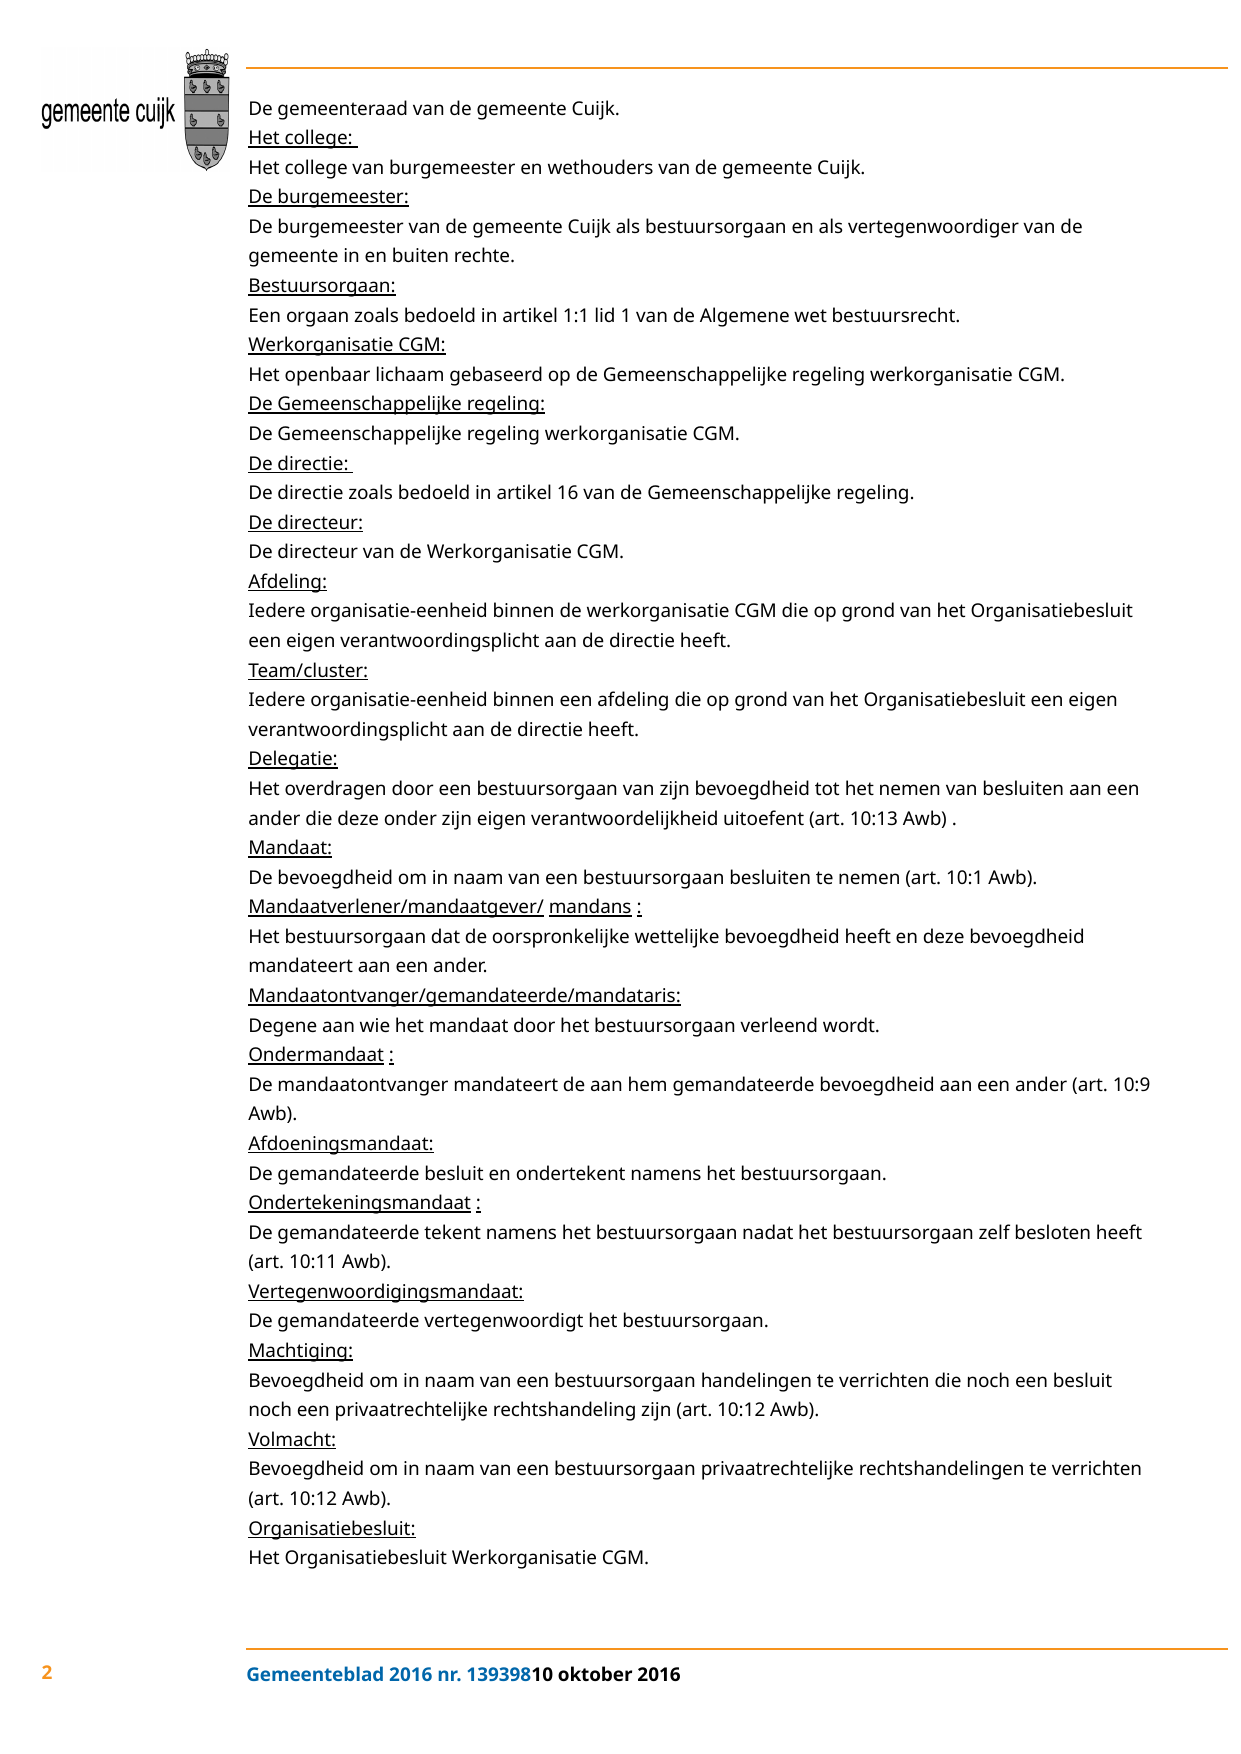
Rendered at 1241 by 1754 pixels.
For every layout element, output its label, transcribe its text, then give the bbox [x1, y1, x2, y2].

text Afdeling: [248, 568, 1152, 594]
text De gemeenteraad van de gemeente Cuijk. [248, 95, 1152, 121]
text Ondermandaat : [248, 1041, 1152, 1067]
text Team/cluster: [248, 657, 1152, 683]
text De burgemeester: [248, 183, 1152, 209]
text Delegatie: [248, 746, 1152, 771]
text Machtiging: [248, 1337, 1152, 1363]
text Iedere organisatie-eenheid binnen de werkorganisatie CGM die op grond van het Organisatiebesluit een eigen verantwoordingsplicht aan de directie heeft. [248, 598, 1152, 653]
text Afdoeningsmandaat: [248, 1130, 1152, 1156]
text De directeur van de Werkorganisatie CGM. [248, 538, 1152, 564]
text Het bestuursorgaan dat de oorspronkelijke wettelijke bevoegdheid heeft en deze bevoegdheid mandateert aan een ander. [248, 923, 1152, 978]
text Werkorganisatie CGM: [248, 331, 1152, 357]
text De Gemeenschappelijke regeling werkorganisatie CGM. [248, 420, 1152, 446]
text De directeur: [248, 509, 1152, 535]
text Organisatiebesluit: [248, 1515, 1152, 1541]
text Volmacht: [248, 1426, 1152, 1452]
text De bevoegdheid om in naam van een bestuursorgaan besluiten te nemen (art. 10:1 Awb). [248, 864, 1152, 890]
text Bevoegdheid om in naam van een bestuursorgaan handelingen te verrichten die noch een besluit noch een privaatrechtelijke rechtshandeling zijn (art. 10:12 Awb). [248, 1367, 1152, 1422]
text Mandaat: [248, 834, 1152, 860]
text Mandaatverlener/mandaatgever/ mandans : [248, 893, 1152, 919]
text De gemandateerde besluit en ondertekent namens het bestuursorgaan. [248, 1160, 1152, 1186]
text De mandaatontvanger mandateert de aan hem gemandateerde bevoegdheid aan een ander (art. 10:9 Awb). [248, 1071, 1152, 1126]
picture [41, 47, 231, 172]
text Bevoegdheid om in naam van een bestuursorgaan privaatrechtelijke rechtshandelingen te verrichten (art. 10:12 Awb). [248, 1456, 1152, 1511]
text De Gemeenschappelijke regeling: [248, 391, 1152, 416]
text Ondertekeningsmandaat : [248, 1189, 1152, 1215]
text Vertegenwoordigingsmandaat: [248, 1278, 1152, 1304]
text Iedere organisatie-eenheid binnen een afdeling die op grond van het Organisatiebesluit een eigen verantwoordingsplicht aan de directie heeft. [248, 686, 1152, 742]
text De gemandateerde tekent namens het bestuursorgaan nadat het bestuursorgaan zelf besloten heeft (art. 10:11 Awb). [248, 1219, 1152, 1274]
text Degene aan wie het mandaat door het bestuursorgaan verleend wordt. [248, 1012, 1152, 1038]
text Een orgaan zoals bedoeld in artikel 1:1 lid 1 van de Algemene wet bestuursrecht. [248, 302, 1152, 328]
text De directie zoals bedoeld in artikel 16 van de Gemeenschappelijke regeling. [248, 479, 1152, 505]
text De gemandateerde vertegenwoordigt het bestuursorgaan. [248, 1308, 1152, 1333]
text Bestuursorgaan: [248, 272, 1152, 298]
text Het college: [248, 124, 1152, 150]
text Het college van burgemeester en wethouders van de gemeente Cuijk. [248, 154, 1152, 180]
text Het openbaar lichaam gebaseerd op de Gemeenschappelijke regeling werkorganisatie CGM. [248, 361, 1152, 387]
text De directie: [248, 450, 1152, 476]
text Het overdragen door een bestuursorgaan van zijn bevoegdheid tot het nemen van besluiten aan een ander die deze onder zijn eigen verantwoordelijkheid uitoefent (art. 10:13 Awb) . [248, 775, 1152, 831]
text De burgemeester van de gemeente Cuijk als bestuursorgaan en als vertegenwoordiger van de gemeente in en buiten rechte. [248, 213, 1152, 268]
text Mandaatontvanger/gemandateerde/mandataris: [248, 982, 1152, 1008]
text Het Organisatiebesluit Werkorganisatie CGM. [248, 1544, 1152, 1570]
